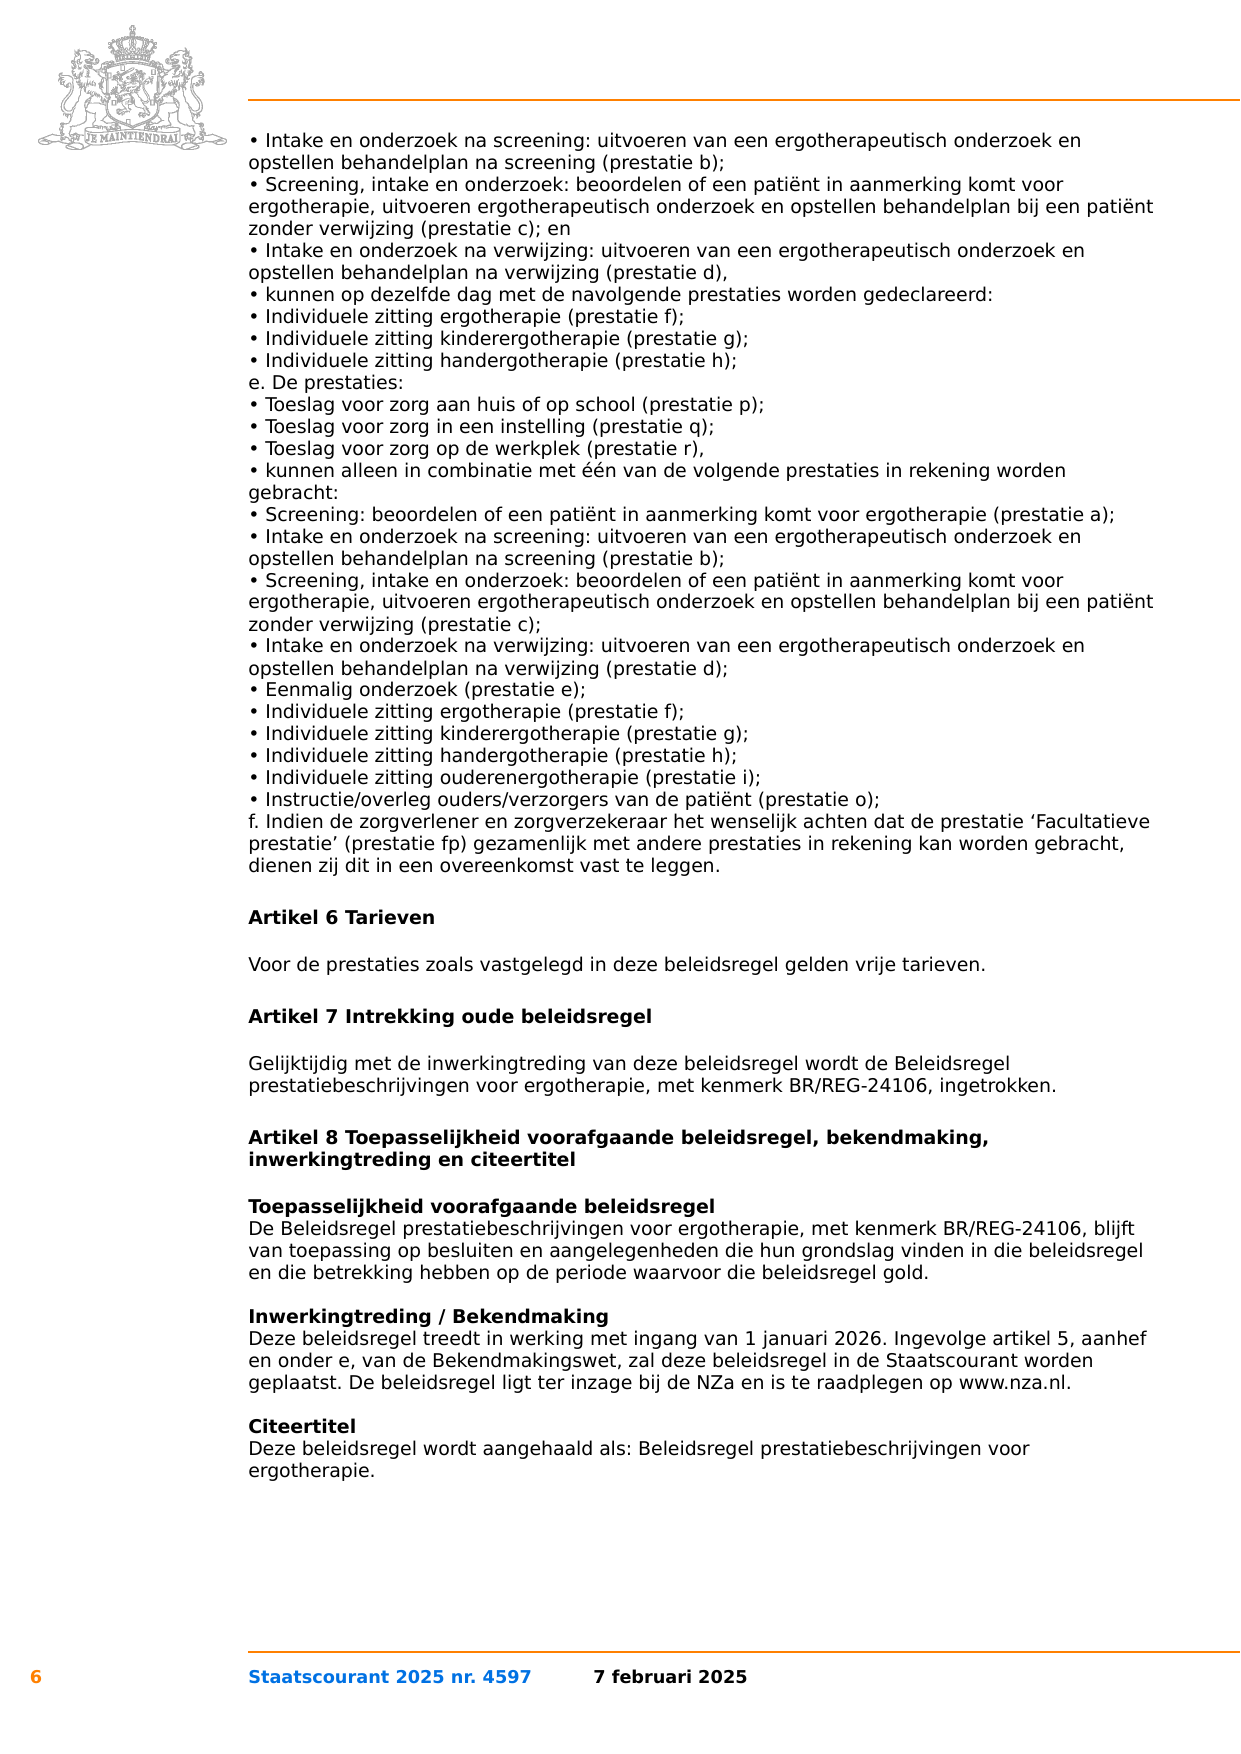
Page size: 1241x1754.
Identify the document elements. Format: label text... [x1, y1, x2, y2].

text • Toeslag voor zorg in een instelling (prestatie q); [248, 416, 1163, 438]
text • Screening, intake en onderzoek: beoordelen of een patiënt in aanmerking komt voor ergotherapie, uitvoeren ergotherapeutisch onderzoek en opstellen behandelplan bij een patiënt zonder verwijzing (prestatie c); [248, 569, 1163, 635]
text • Intake en onderzoek na screening: uitvoeren van een ergotherapeutisch onderzoek en opstellen behandelplan na screening (prestatie b); [248, 526, 1163, 569]
text • Individuele zitting ouderenergotherapie (prestatie i); [248, 767, 1163, 789]
text • Toeslag voor zorg aan huis of op school (prestatie p); [248, 394, 1163, 416]
text • Individuele zitting kinderergotherapie (prestatie g); [248, 723, 1163, 745]
text f. Indien de zorgverlener en zorgverzekeraar het wenselijk achten dat de prestatie ‘Facultatieve prestatie’ (prestatie fp) gezamenlijk met andere prestaties in rekening kan worden gebracht, dienen zij dit in een overeenkomst vast te leggen. [248, 811, 1163, 877]
subtitle Toepasselijkheid voorafgaande beleidsregel [248, 1196, 1163, 1218]
text e. De prestaties: [248, 372, 1163, 394]
text Gelijktijdig met de inwerkingtreding van deze beleidsregel wordt de Beleidsregel prestatiebeschrijvingen voor ergotherapie, met kenmerk BR/REG-24106, ingetrokken. [248, 1053, 1163, 1097]
subtitle Artikel 6 Tarieven [248, 907, 1163, 929]
subtitle Inwerkingtreding / Bekendmaking [248, 1306, 1163, 1328]
subtitle Artikel 7 Intrekking oude beleidsregel [248, 1006, 1163, 1028]
text • Toeslag voor zorg op de werkplek (prestatie r), [248, 438, 1163, 459]
text Voor de prestaties zoals vastgelegd in deze beleidsregel gelden vrije tarieven. [248, 954, 1163, 976]
text • Screening: beoordelen of een patiënt in aanmerking komt voor ergotherapie (prestatie a); [248, 503, 1163, 526]
text Deze beleidsregel wordt aangehaald als: Beleidsregel prestatiebeschrijvingen voor ergotherapie. [248, 1438, 1163, 1482]
text Deze beleidsregel treedt in werking met ingang van 1 januari 2026. Ingevolge artikel 5, aanhef en onder e, van de Bekendmakingswet, zal deze beleidsregel in de Staatscourant worden geplaatst. De beleidsregel ligt ter inzage bij de NZa en is te raadplegen op www.nza.nl. [248, 1328, 1163, 1394]
text • Intake en onderzoek na screening: uitvoeren van een ergotherapeutisch onderzoek en opstellen behandelplan na screening (prestatie b); [248, 130, 1163, 174]
text • Screening, intake en onderzoek: beoordelen of een patiënt in aanmerking komt voor ergotherapie, uitvoeren ergotherapeutisch onderzoek en opstellen behandelplan bij een patiënt zonder verwijzing (prestatie c); en [248, 174, 1163, 240]
text • Individuele zitting handergotherapie (prestatie h); [248, 350, 1163, 372]
text • Intake en onderzoek na verwijzing: uitvoeren van een ergotherapeutisch onderzoek en opstellen behandelplan na verwijzing (prestatie d); [248, 635, 1163, 679]
text • Eenmalig onderzoek (prestatie e); [248, 679, 1163, 701]
text • Instructie/overleg ouders/verzorgers van de patiënt (prestatie o); [248, 789, 1163, 811]
subtitle Artikel 8 Toepasselijkheid voorafgaande beleidsregel, bekendmaking, inwerkingtreding en citeertitel [248, 1127, 1163, 1171]
text • kunnen alleen in combinatie met één van de volgende prestaties in rekening worden gebracht: [248, 459, 1163, 503]
text De Beleidsregel prestatiebeschrijvingen voor ergotherapie, met kenmerk BR/REG-24106, blijft van toepassing op besluiten en aangelegenheden die hun grondslag vinden in die beleidsregel en die betrekking hebben op de periode waarvoor die beleidsregel gold. [248, 1218, 1163, 1284]
text • Individuele zitting ergotherapie (prestatie f); [248, 306, 1163, 328]
text • Intake en onderzoek na verwijzing: uitvoeren van een ergotherapeutisch onderzoek en opstellen behandelplan na verwijzing (prestatie d), [248, 240, 1163, 284]
picture [38, 25, 227, 150]
text • Individuele zitting handergotherapie (prestatie h); [248, 745, 1163, 767]
text • Individuele zitting ergotherapie (prestatie f); [248, 701, 1163, 723]
text • kunnen op dezelfde dag met de navolgende prestaties worden gedeclareerd: [248, 284, 1163, 306]
text • Individuele zitting kinderergotherapie (prestatie g); [248, 328, 1163, 350]
subtitle Citeertitel [248, 1416, 1163, 1438]
